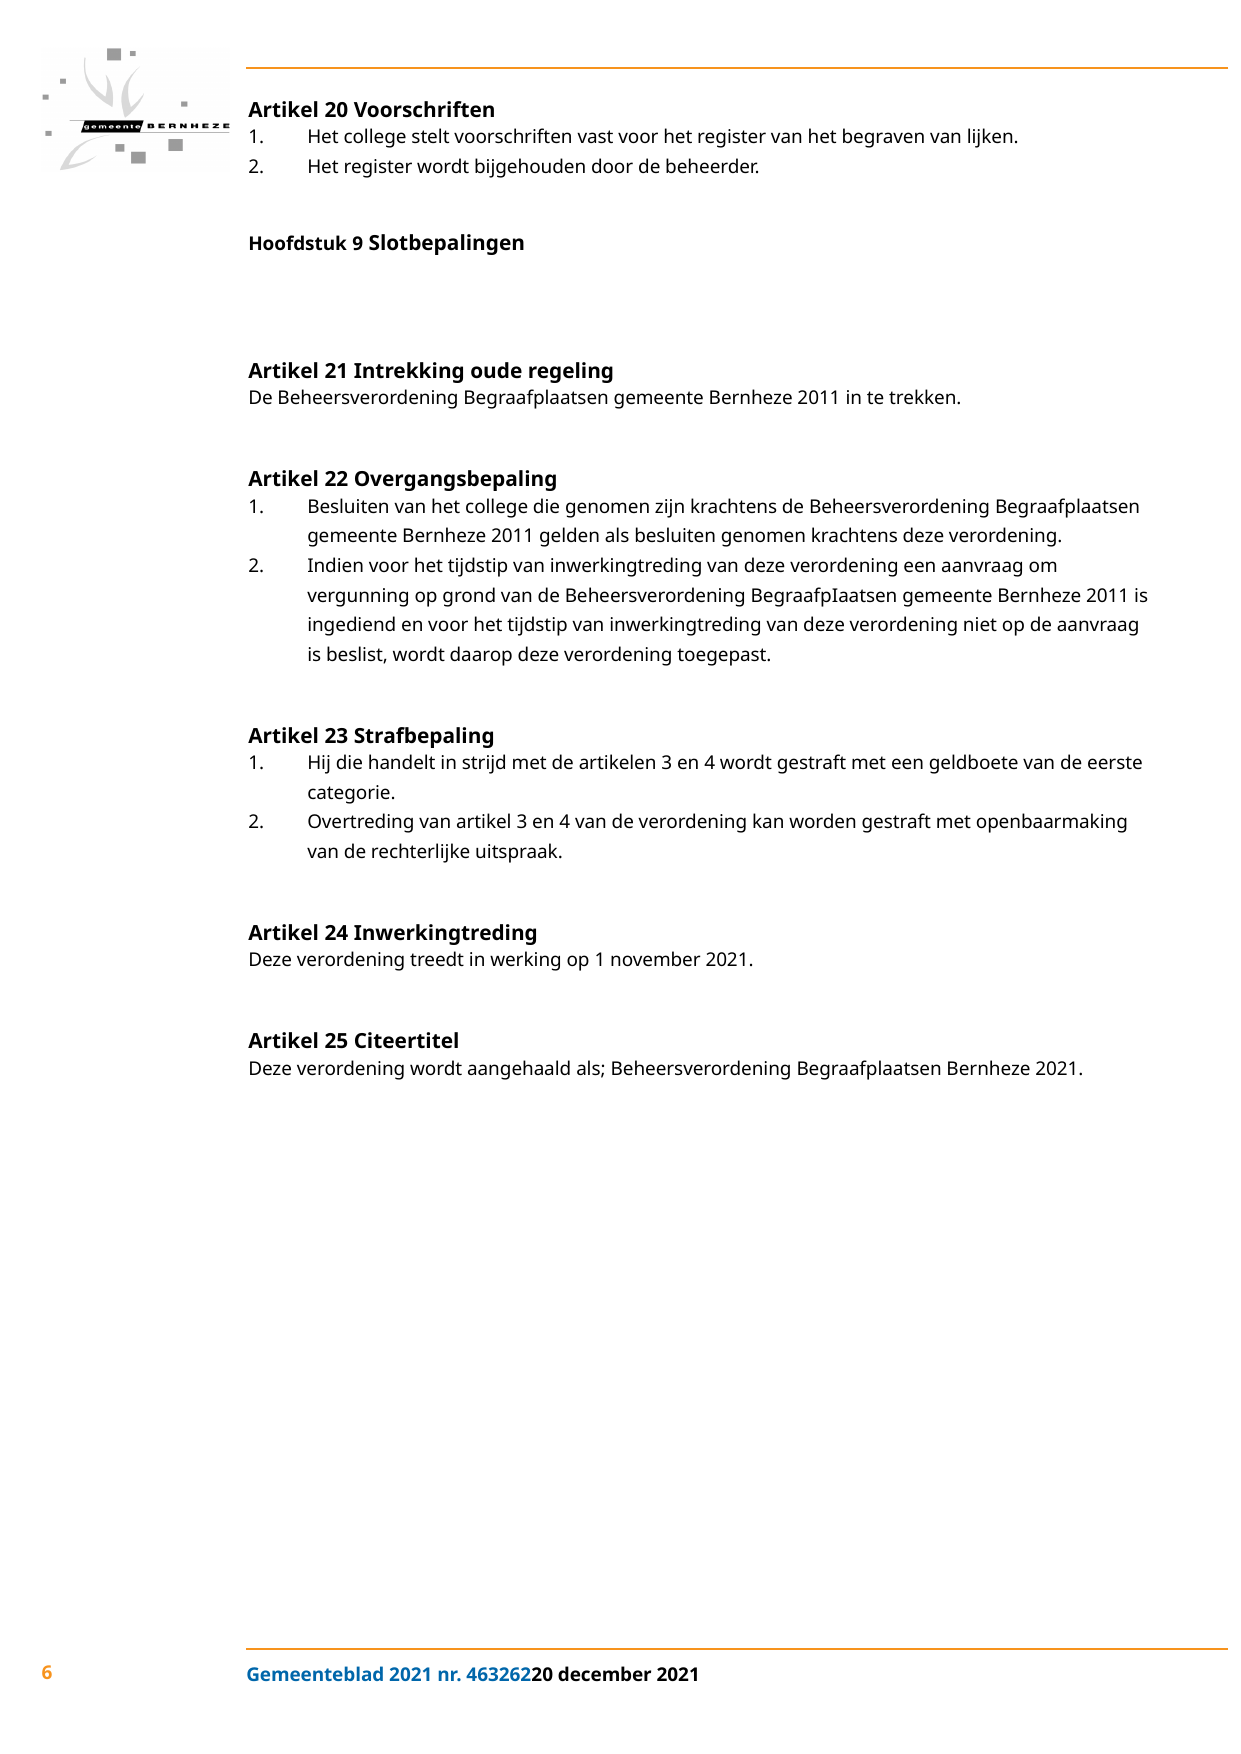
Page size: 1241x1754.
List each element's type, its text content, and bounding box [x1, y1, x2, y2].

list Indien voor het tijdstip van inwerkingtreding van deze verordening een aanvraag om vergunning op grond van de Beheersverordening BegraafpIaatsen gemeente Bernheze 2011 is ingediend en voor het tijdstip van inwerkingtreding van deze verordening niet op de aanvraag is beslist, wordt daarop deze verordening toegepast. [248, 552, 1152, 667]
text Artikel 22 Overgangsbepaling [248, 464, 1152, 493]
text Artikel 20 Voorschriften [248, 95, 1152, 123]
list Het college stelt voorschriften vast voor het register van het begraven van lijken. [248, 123, 1152, 149]
text Artikel 24 Inwerkingtreding [248, 918, 1152, 947]
text Artikel 21 Intrekking oude regeling [248, 356, 1152, 384]
list Het register wordt bijgehouden door de beheerder. [248, 153, 1152, 178]
text Hoofdstuk 9 Slotbepalingen [248, 228, 1152, 256]
picture [41, 47, 231, 172]
list Overtreding van artikel 3 en 4 van de verordening kan worden gestraft met openbaarmaking van de rechterlijke uitspraak. [248, 808, 1152, 864]
text Deze verordening treedt in werking op 1 november 2021. [248, 947, 1152, 972]
list Besluiten van het college die genomen zijn krachtens de Beheersverordening Begraafplaatsen gemeente Bernheze 2011 gelden als besluiten genomen krachtens deze verordening. [248, 493, 1152, 548]
text Artikel 23 Strafbepaling [248, 721, 1152, 749]
text Deze verordening wordt aangehaald als; Beheersverordening Begraafplaatsen Bernheze 2021. [248, 1055, 1152, 1081]
text Artikel 25 Citeertitel [248, 1027, 1152, 1055]
list Hij die handelt in strijd met de artikelen 3 en 4 wordt gestraft met een geldboete van de eerste categorie. [248, 749, 1152, 805]
text De Beheersverordening Begraafplaatsen gemeente Bernheze 2011 in te trekken. [248, 384, 1152, 410]
